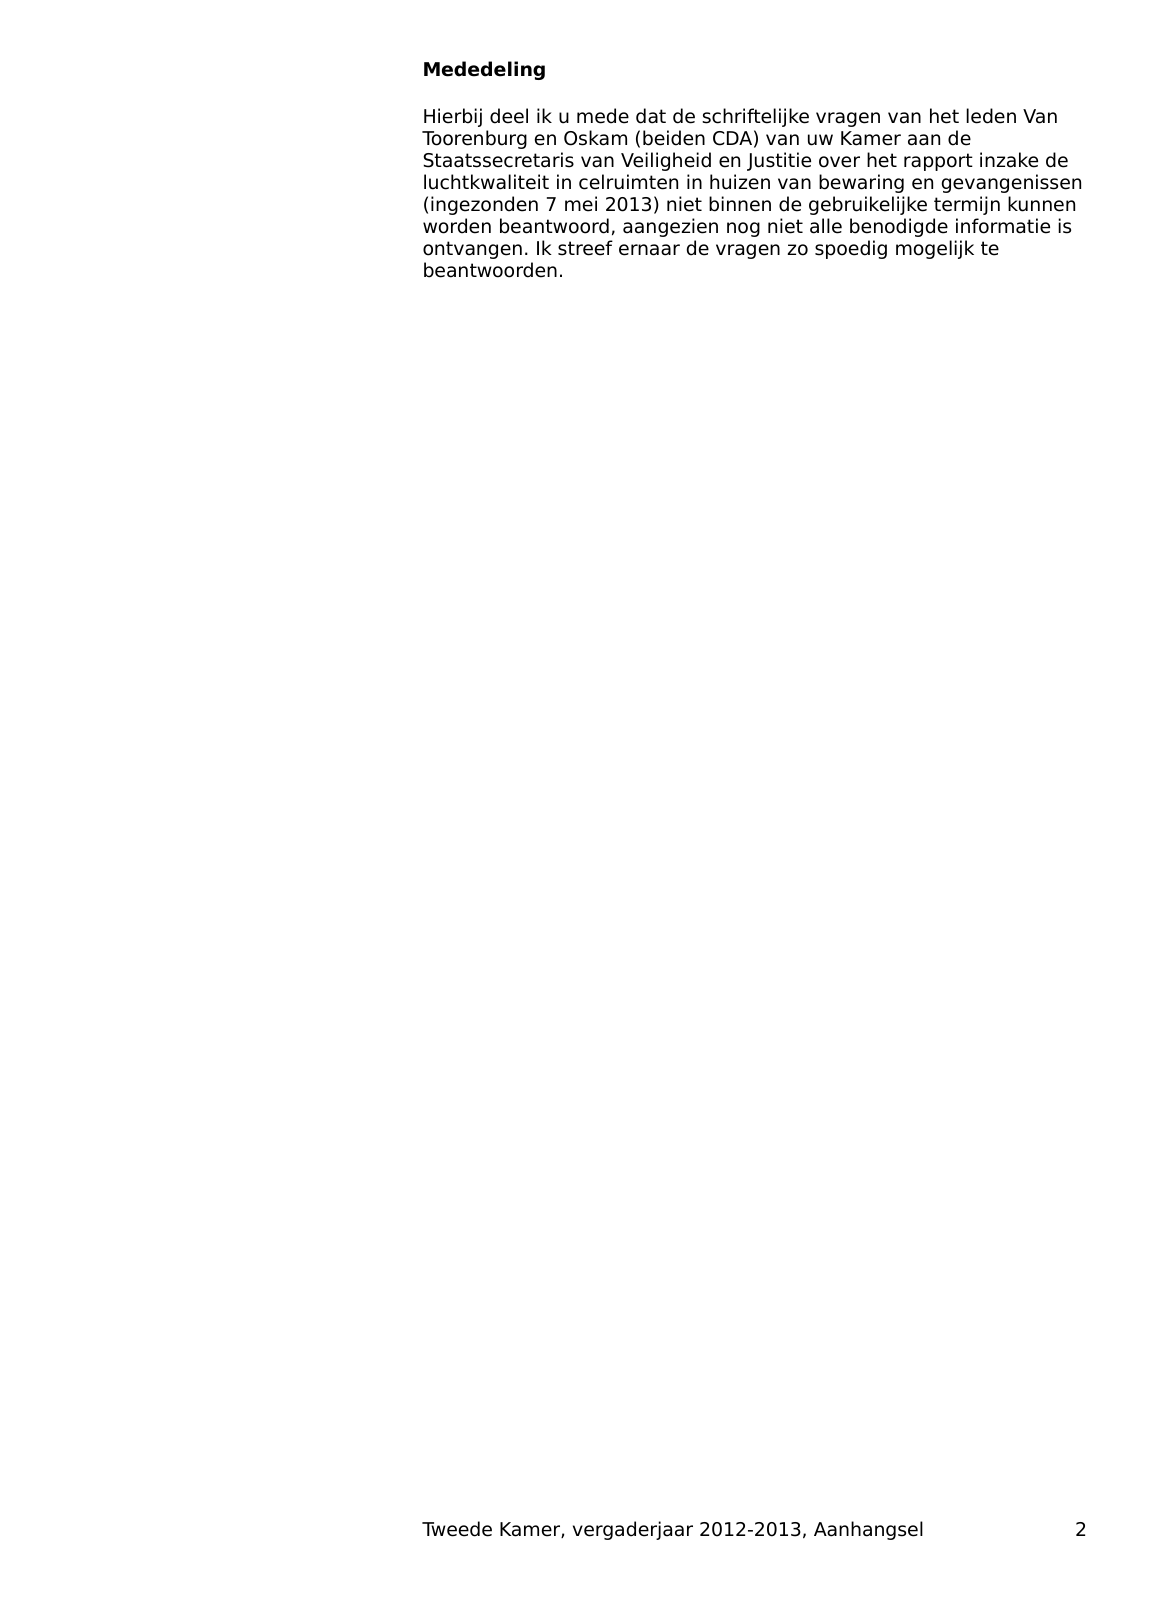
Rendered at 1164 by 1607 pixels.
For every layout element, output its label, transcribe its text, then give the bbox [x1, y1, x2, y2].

subtitle Mededeling [422, 59, 1087, 81]
text Hierbij deel ik u mede dat de schriftelijke vragen van het leden Van Toorenburg en Oskam (beiden CDA) van uw Kamer aan de Staatssecretaris van Veiligheid en Justitie over het rapport inzake de luchtkwaliteit in celruimten in huizen van bewaring en gevangenissen (ingezonden 7 mei 2013) niet binnen de gebruikelijke termijn kunnen worden beantwoord, aangezien nog niet alle benodigde informatie is ontvangen. Ik streef ernaar de vragen zo spoedig mogelijk te beantwoorden. [422, 106, 1087, 282]
